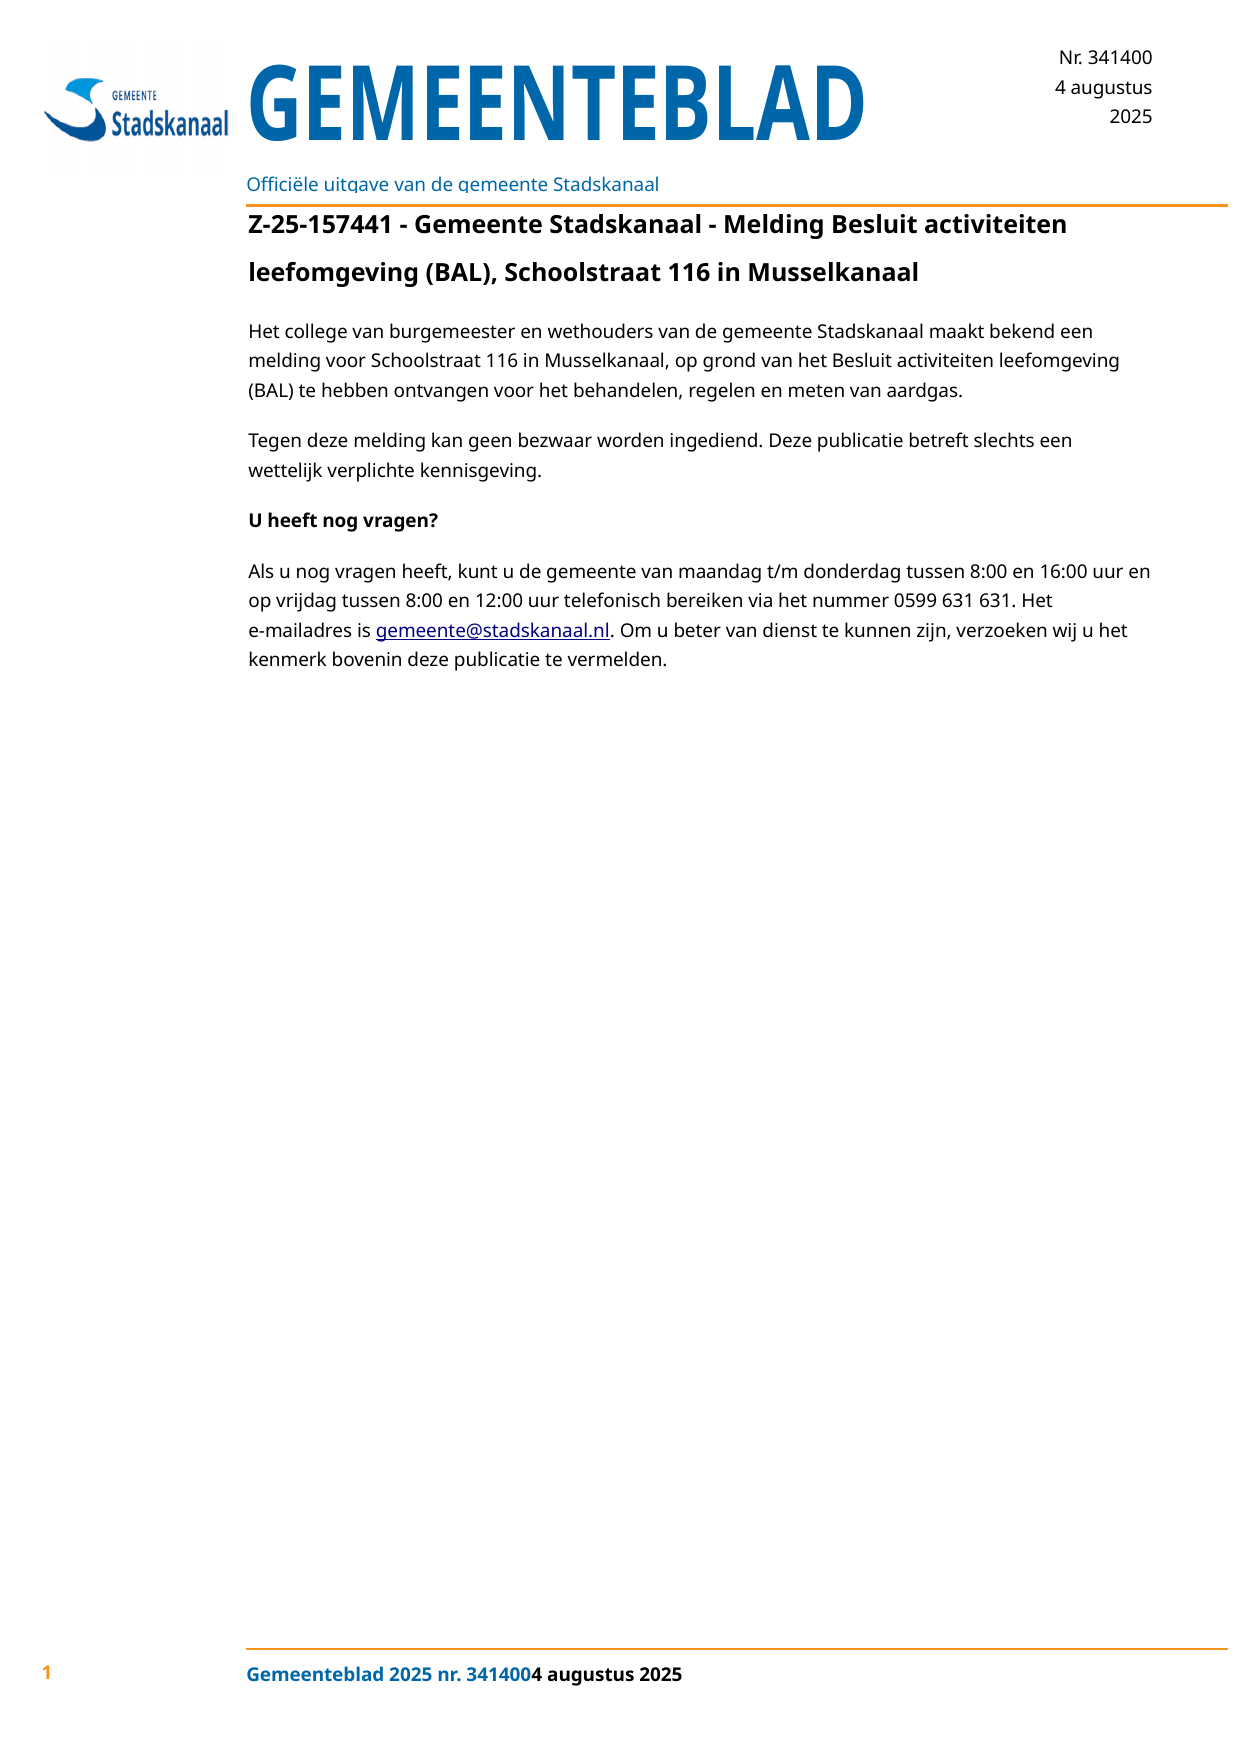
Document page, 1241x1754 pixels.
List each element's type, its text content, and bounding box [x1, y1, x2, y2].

text U heeft nog vragen? [248, 507, 1152, 533]
text Z-25-157441 - Gemeente Stadskanaal - Melding Besluit activiteiten leefomgeving (BAL), Schoolstraat 116 in Musselkanaal [248, 207, 1152, 288]
text Het college van burgemeester en wethouders van de gemeente Stadskanaal maakt bekend een melding voor Schoolstraat 116 in Musselkanaal, op grond van het Besluit activiteiten leefomgeving (BAL) te hebben ontvangen voor het behandelen, regelen en meten van aardgas. [248, 318, 1152, 403]
text Tegen deze melding kan geen bezwaar worden ingediend. Deze publicatie betreft slechts een wettelijk verplichte kennisgeving. [248, 427, 1152, 483]
picture [41, 47, 231, 172]
text Als u nog vragen heeft, kunt u de gemeente van maandag t/m donderdag tussen 8:00 en 16:00 uur en op vrijdag tussen 8:00 en 12:00 uur telefonisch bereiken via het nummer 0599 631 631. Het e‑mailadres is gemeente@stadskanaal.nl. Om u beter van dienst te kunnen zijn, verzoeken wij u het kenmerk bovenin deze publicatie te vermelden. [248, 558, 1152, 672]
